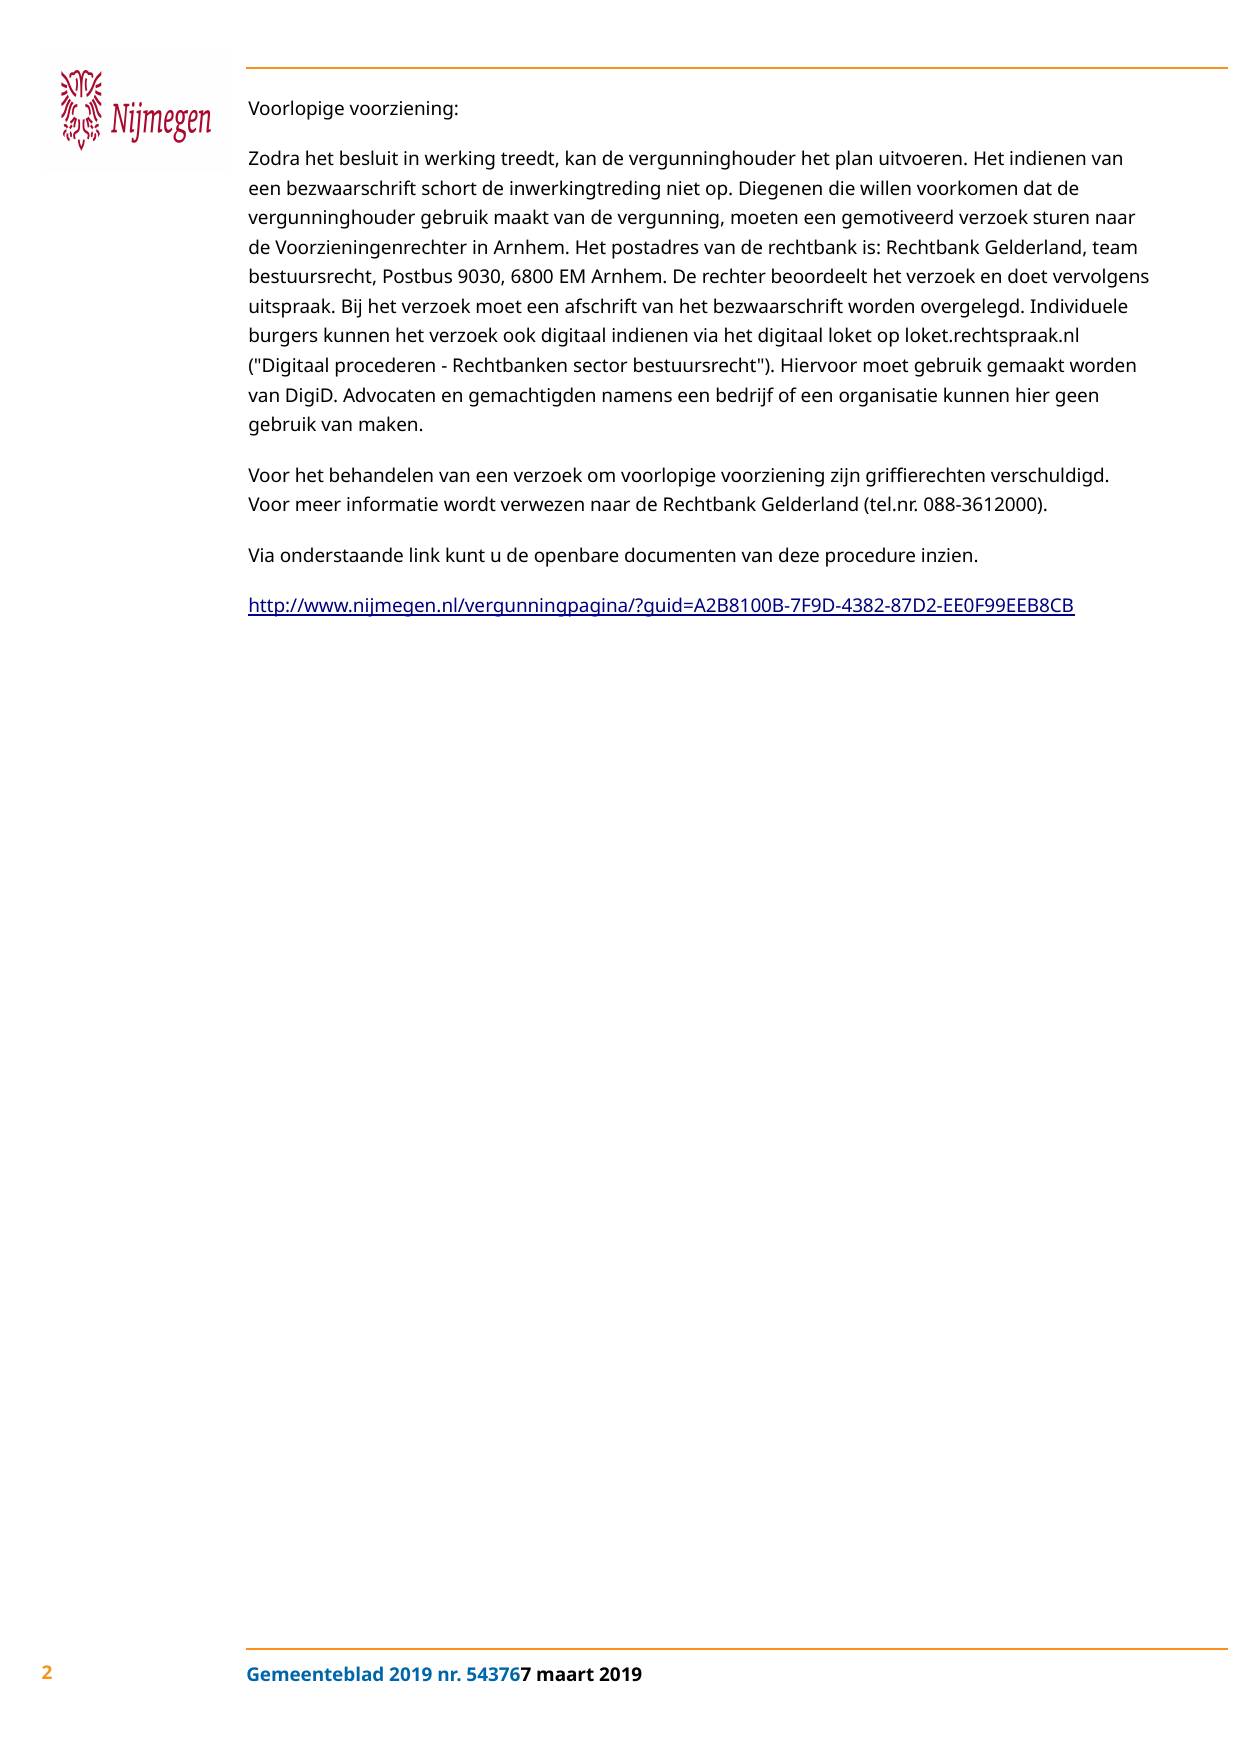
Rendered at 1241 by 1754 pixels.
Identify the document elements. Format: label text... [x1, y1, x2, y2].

text Voor het behandelen van een verzoek om voorlopige voorziening zijn griffierechten verschuldigd. Voor meer informatie wordt verwezen naar de Rechtbank Gelderland (tel.nr. 088-3612000). [248, 462, 1152, 517]
text Voorlopige voorziening: [248, 95, 1152, 121]
text http://www.nijmegen.nl/vergunningpagina/?guid=A2B8100B-7F9D-4382-87D2-EE0F99EEB8CB [248, 592, 1152, 618]
text Zodra het besluit in werking treedt, kan de vergunninghouder het plan uitvoeren. Het indienen van een bezwaarschrift schort de inwerkingtreding niet op. Diegenen die willen voorkomen dat de vergunninghouder gebruik maakt van de vergunning, moeten een gemotiveerd verzoek sturen naar de Voorzieningenrechter in Arnhem. Het postadres van de rechtbank is: Rechtbank Gelderland, team bestuursrecht, Postbus 9030, 6800 EM Arnhem. De rechter beoordeelt het verzoek en doet vervolgens uitspraak. Bij het verzoek moet een afschrift van het bezwaarschrift worden overgelegd. Individuele burgers kunnen het verzoek ook digitaal indienen via het digitaal loket op loket.rechtspraak.nl ("Digitaal procederen - Rechtbanken sector bestuursrecht"). Hiervoor moet gebruik gemaakt worden van DigiD. Advocaten en gemachtigden namens een bedrijf of een organisatie kunnen hier geen gebruik van maken. [248, 145, 1152, 437]
text Via onderstaande link kunt u de openbare documenten van deze procedure inzien. [248, 542, 1152, 568]
picture [41, 47, 231, 172]
